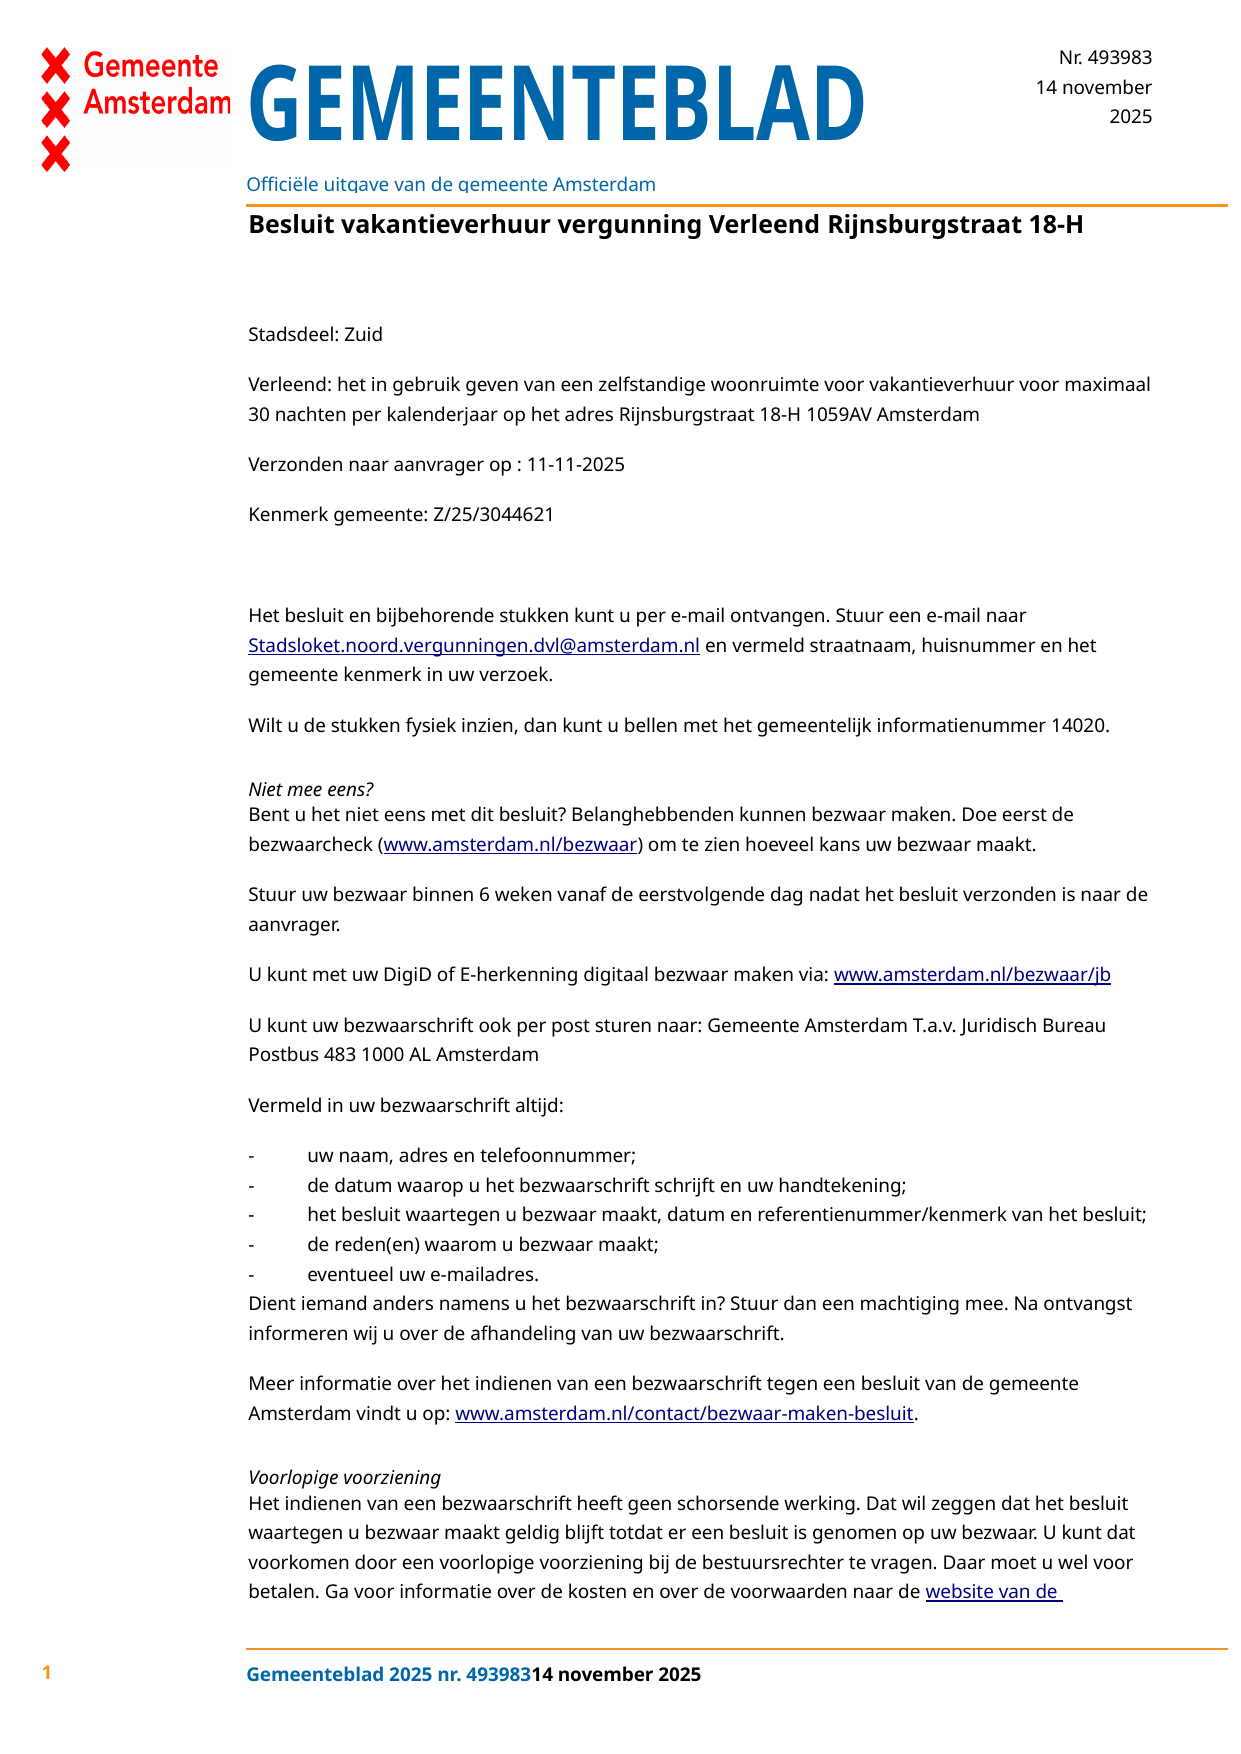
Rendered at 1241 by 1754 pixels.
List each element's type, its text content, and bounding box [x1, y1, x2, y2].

list uw naam, adres en telefoonnummer; [248, 1142, 1152, 1168]
list de reden(en) waarom u bezwaar maakt; [248, 1231, 1152, 1257]
text Wilt u de stukken fysiek inzien, dan kunt u bellen met het gemeentelijk informatienummer 14020. [248, 712, 1152, 738]
text Stuur uw bezwaar binnen 6 weken vanaf de eerstvolgende dag nadat het besluit verzonden is naar de aanvrager. [248, 882, 1152, 937]
text Voorlopige voorziening [248, 1464, 1152, 1490]
text Het indienen van een bezwaarschrift heeft geen schorsende werking. Dat wil zeggen dat het besluit waartegen u bezwaar maakt geldig blijft totdat er een besluit is genomen op uw bezwaar. U kunt dat voorkomen door een voorlopige voorziening bij de bestuursrechter te vragen. Daar moet u wel voor betalen. Ga voor informatie over de kosten en over de voorwaarden naar de website van de [248, 1490, 1152, 1604]
list eventueel uw e-mailadres. [248, 1261, 1152, 1287]
picture [41, 47, 231, 172]
text Bent u het niet eens met dit besluit? Belanghebbenden kunnen bezwaar maken. Doe eerst de bezwaarcheck (www.amsterdam.nl/bezwaar) om te zien hoeveel kans uw bezwaar maakt. [248, 802, 1152, 857]
text Vermeld in uw bezwaarschrift altijd: [248, 1092, 1152, 1118]
text U kunt uw bezwaarschrift ook per post sturen naar: Gemeente Amsterdam T.a.v. Juridisch Bureau Postbus 483 1000 AL Amsterdam [248, 1012, 1152, 1067]
text U kunt met uw DigiD of E-herkenning digitaal bezwaar maken via: www.amsterdam.nl/bezwaar/jb [248, 962, 1152, 987]
text Stadsdeel: Zuid [248, 321, 1152, 346]
text Dient iemand anders namens u het bezwaarschrift in? Stuur dan een machtiging mee. Na ontvangst informeren wij u over de afhandeling van uw bezwaarschrift. [248, 1290, 1152, 1346]
text Kenmerk gemeente: Z/25/3044621 [248, 502, 1152, 527]
list de datum waarop u het bezwaarschrift schrijft en uw handtekening; [248, 1172, 1152, 1198]
text Niet mee eens? [248, 776, 1152, 802]
text Besluit vakantieverhuur vergunning Verleend Rijnsburgstraat 18-H [248, 207, 1152, 241]
text Verzonden naar aanvrager op : 11-11-2025 [248, 451, 1152, 477]
text Het besluit en bijbehorende stukken kunt u per e-mail ontvangen. Stuur een e-mail naar Stadsloket.noord.vergunningen.dvl@amsterdam.nl en vermeld straatnaam, huisnummer en het gemeente kenmerk in uw verzoek. [248, 602, 1152, 687]
text Verleend: het in gebruik geven van een zelfstandige woonruimte voor vakantieverhuur voor maximaal 30 nachten per kalenderjaar op het adres Rijnsburgstraat 18-H 1059AV Amsterdam [248, 371, 1152, 426]
list het besluit waartegen u bezwaar maakt, datum en referentienummer/kenmerk van het besluit; [248, 1202, 1152, 1227]
text Meer informatie over het indienen van een bezwaarschrift tegen een besluit van de gemeente Amsterdam vindt u op: www.amsterdam.nl/contact/bezwaar-maken-besluit. [248, 1370, 1152, 1426]
